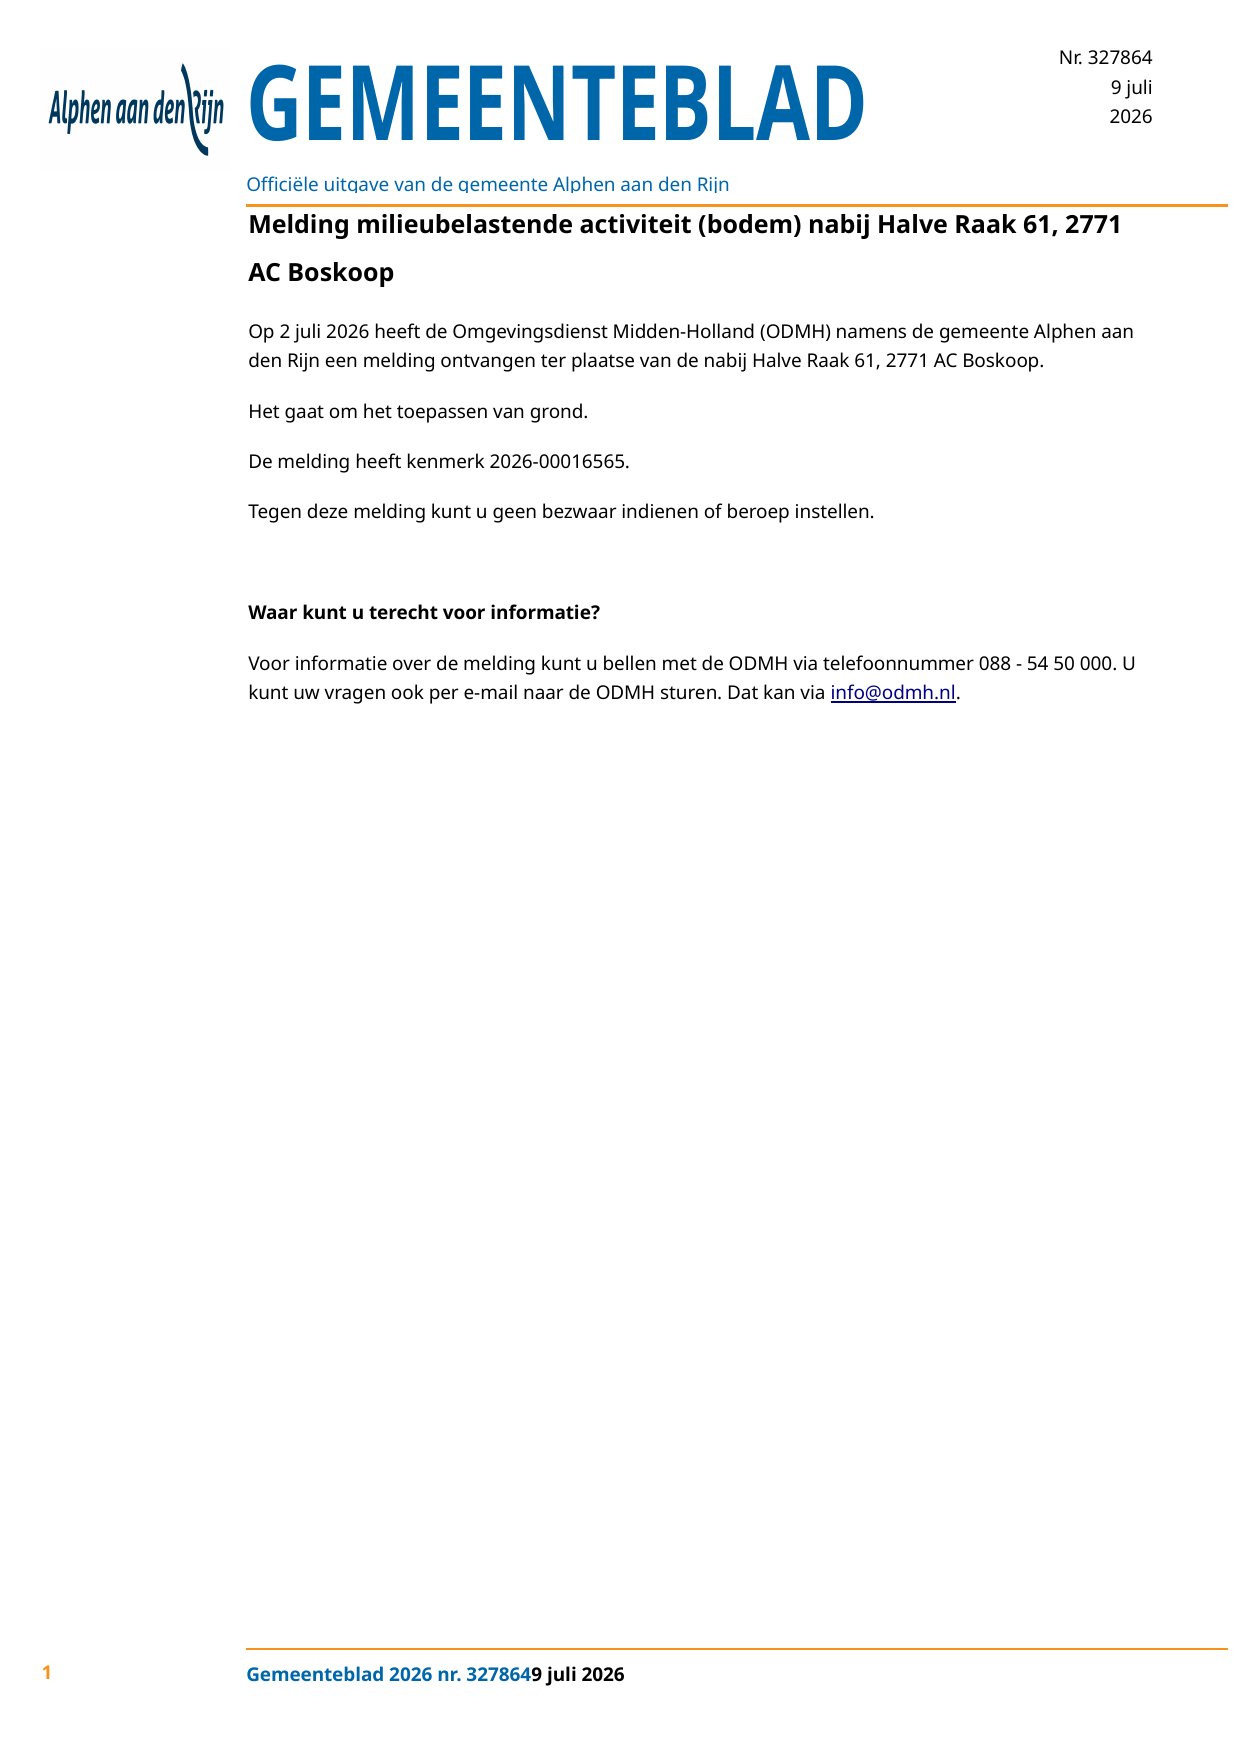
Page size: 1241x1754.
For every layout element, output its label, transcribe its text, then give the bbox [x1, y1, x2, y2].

text Het gaat om het toepassen van grond. [248, 398, 1152, 424]
text Voor informatie over de melding kunt u bellen met de ODMH via telefoonnummer 088 - 54 50 000. U kunt uw vragen ook per e-mail naar de ODMH sturen. Dat kan via info@odmh.nl. [248, 650, 1152, 705]
text Op 2 juli 2026 heeft de Omgevingsdienst Midden-Holland (ODMH) namens de gemeente Alphen aan den Rijn een melding ontvangen ter plaatse van de nabij Halve Raak 61, 2771 AC Boskoop. [248, 318, 1152, 373]
picture [41, 47, 231, 172]
text De melding heeft kenmerk 2026-00016565. [248, 448, 1152, 474]
text Tegen deze melding kunt u geen bezwaar indienen of beroep instellen. [248, 499, 1152, 524]
text Melding milieubelastende activiteit (bodem) nabij Halve Raak 61, 2771 AC Boskoop [248, 207, 1152, 288]
text Waar kunt u terecht voor informatie? [248, 599, 1152, 625]
